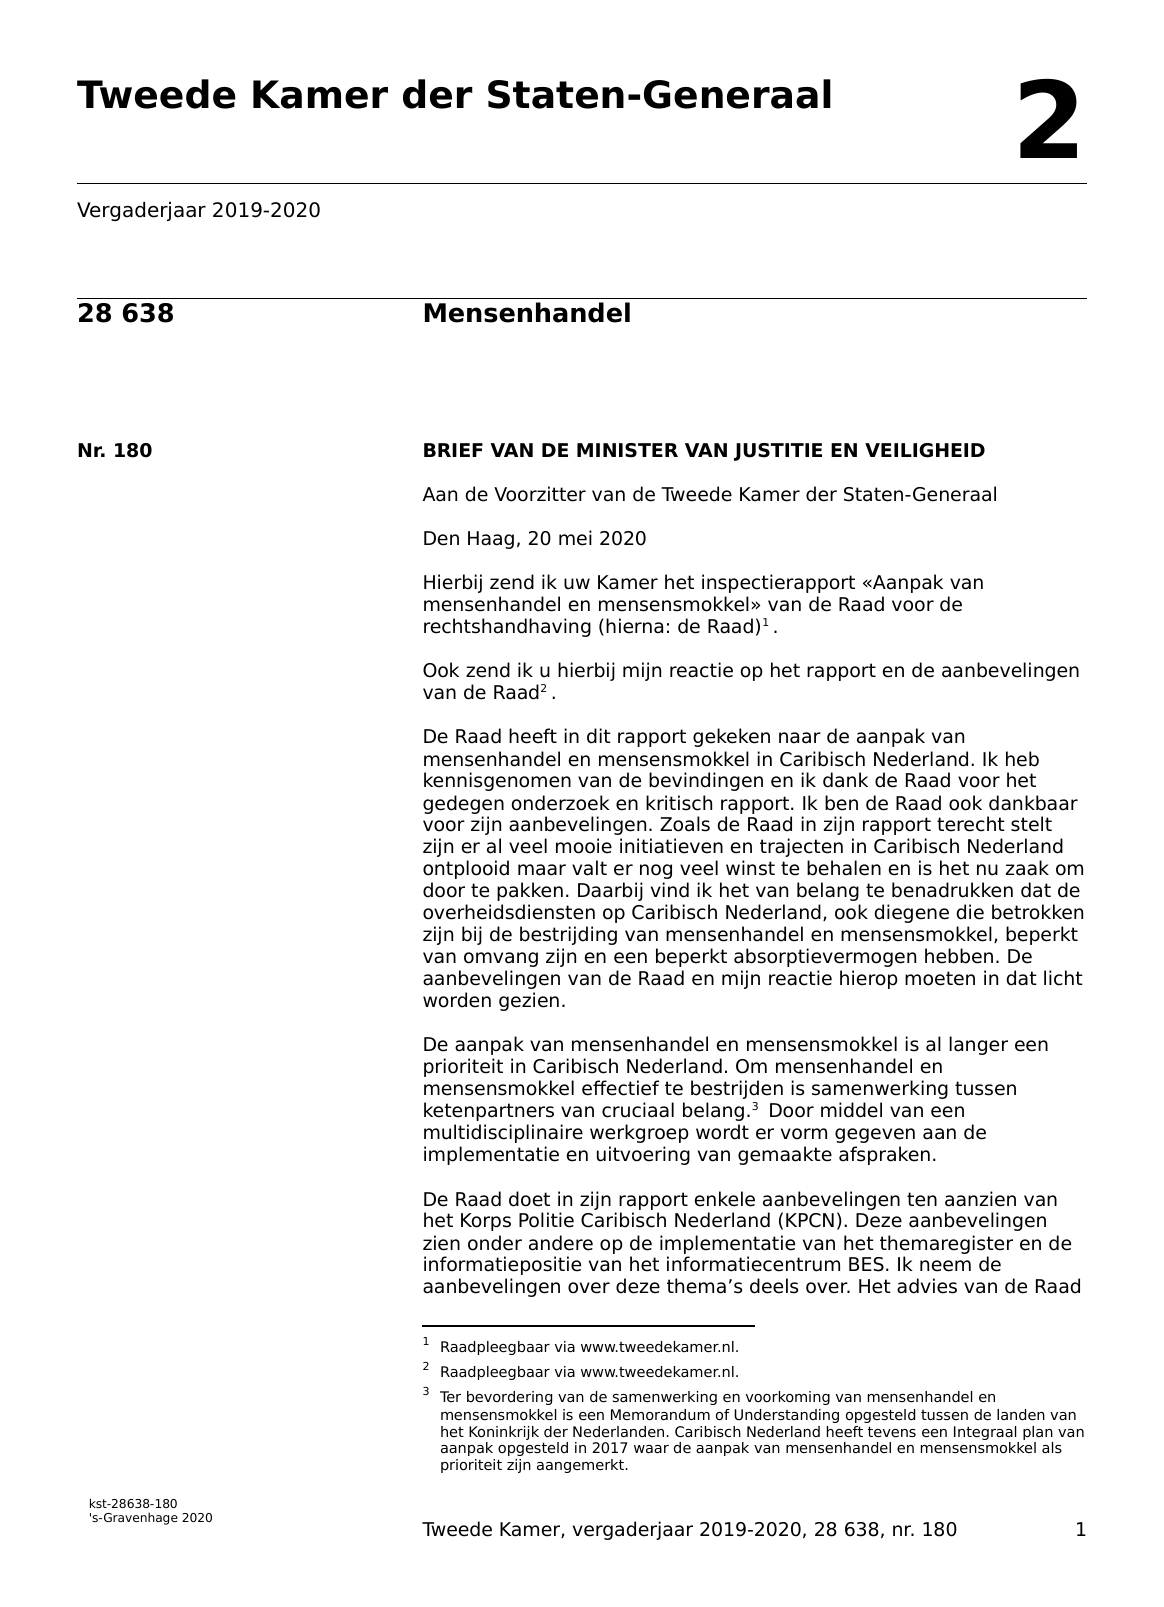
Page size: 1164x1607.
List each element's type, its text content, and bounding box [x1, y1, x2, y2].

table_header Tweede Kamer der Staten-Generaal [77, 59, 886, 183]
table_cell Vergaderjaar 2019-2020 [77, 184, 1087, 298]
subtitle 28 638 Mensenhandel [77, 299, 1087, 329]
text Den Haag, 20 mei 2020 [422, 528, 1087, 550]
text Ter bevordering van de samenwerking en voorkoming van mensenhandel en mensensmokkel is een Memorandum of Understanding opgesteld tussen de landen van het Koninkrijk der Nederlanden. Caribisch Nederland heeft tevens een Integraal plan van aanpak opgesteld in 2017 waar de aanpak van mensenhandel en mensensmokkel als prioriteit zijn aangemerkt. [422, 1385, 1087, 1474]
table_header 2 [886, 59, 1087, 183]
text Raadpleegbaar via www.tweedekamer.nl. [422, 1360, 1087, 1382]
text De Raad heeft in dit rapport gekeken naar de aanpak van mensenhandel en mensensmokkel in Caribisch Nederland. Ik heb kennisgenomen van de bevindingen en ik dank de Raad voor het gedegen onderzoek en kritisch rapport. Ik ben de Raad ook dankbaar voor zijn aanbevelingen. Zoals de Raad in zijn rapport terecht stelt zijn er al veel mooie initiatieven en trajecten in Caribisch Nederland ontplooid maar valt er nog veel winst te behalen en is het nu zaak om door te pakken. Daarbij vind ik het van belang te benadrukken dat de overheidsdiensten op Caribisch Nederland, ook diegene die betrokken zijn bij de bestrijding van mensenhandel en mensensmokkel, beperkt van omvang zijn en een beperkt absorptievermogen hebben. De aanbevelingen van de Raad en mijn reactie hierop moeten in dat licht worden gezien. [422, 726, 1087, 1012]
text 's-Gravenhage 2020 [88, 1511, 323, 1525]
text kst-28638-180 [88, 1497, 323, 1511]
text De aanpak van mensenhandel en mensensmokkel is al langer een prioriteit in Caribisch Nederland. Om mensenhandel en mensensmokkel effectief te bestrijden is samenwerking tussen ketenpartners van cruciaal belang. Door middel van een multidisciplinaire werkgroep wordt er vorm gegeven aan de implementatie en uitvoering van gemaakte afspraken. [422, 1034, 1087, 1166]
text Raadpleegbaar via www.tweedekamer.nl. [422, 1335, 1087, 1357]
subtitle Nr. 180 BRIEF VAN DE MINISTER VAN JUSTITIE EN VEILIGHEID [77, 440, 1087, 462]
text Hierbij zend ik uw Kamer het inspectierapport «Aanpak van mensenhandel en mensensmokkel» van de Raad voor de rechtshandhaving (hierna: de Raad). [422, 572, 1087, 638]
text De Raad doet in zijn rapport enkele aanbevelingen ten aanzien van het Korps Politie Caribisch Nederland (KPCN). Deze aanbevelingen zien onder andere op de implementatie van het themaregister en de informatiepositie van het informatiecentrum BES. Ik neem de aanbevelingen over deze thema’s deels over. Het advies van de Raad [422, 1188, 1087, 1298]
text Aan de Voorzitter van de Tweede Kamer der Staten-Generaal [422, 484, 1087, 506]
text Ook zend ik u hierbij mijn reactie op het rapport en de aanbevelingen van de Raad. [422, 660, 1087, 704]
